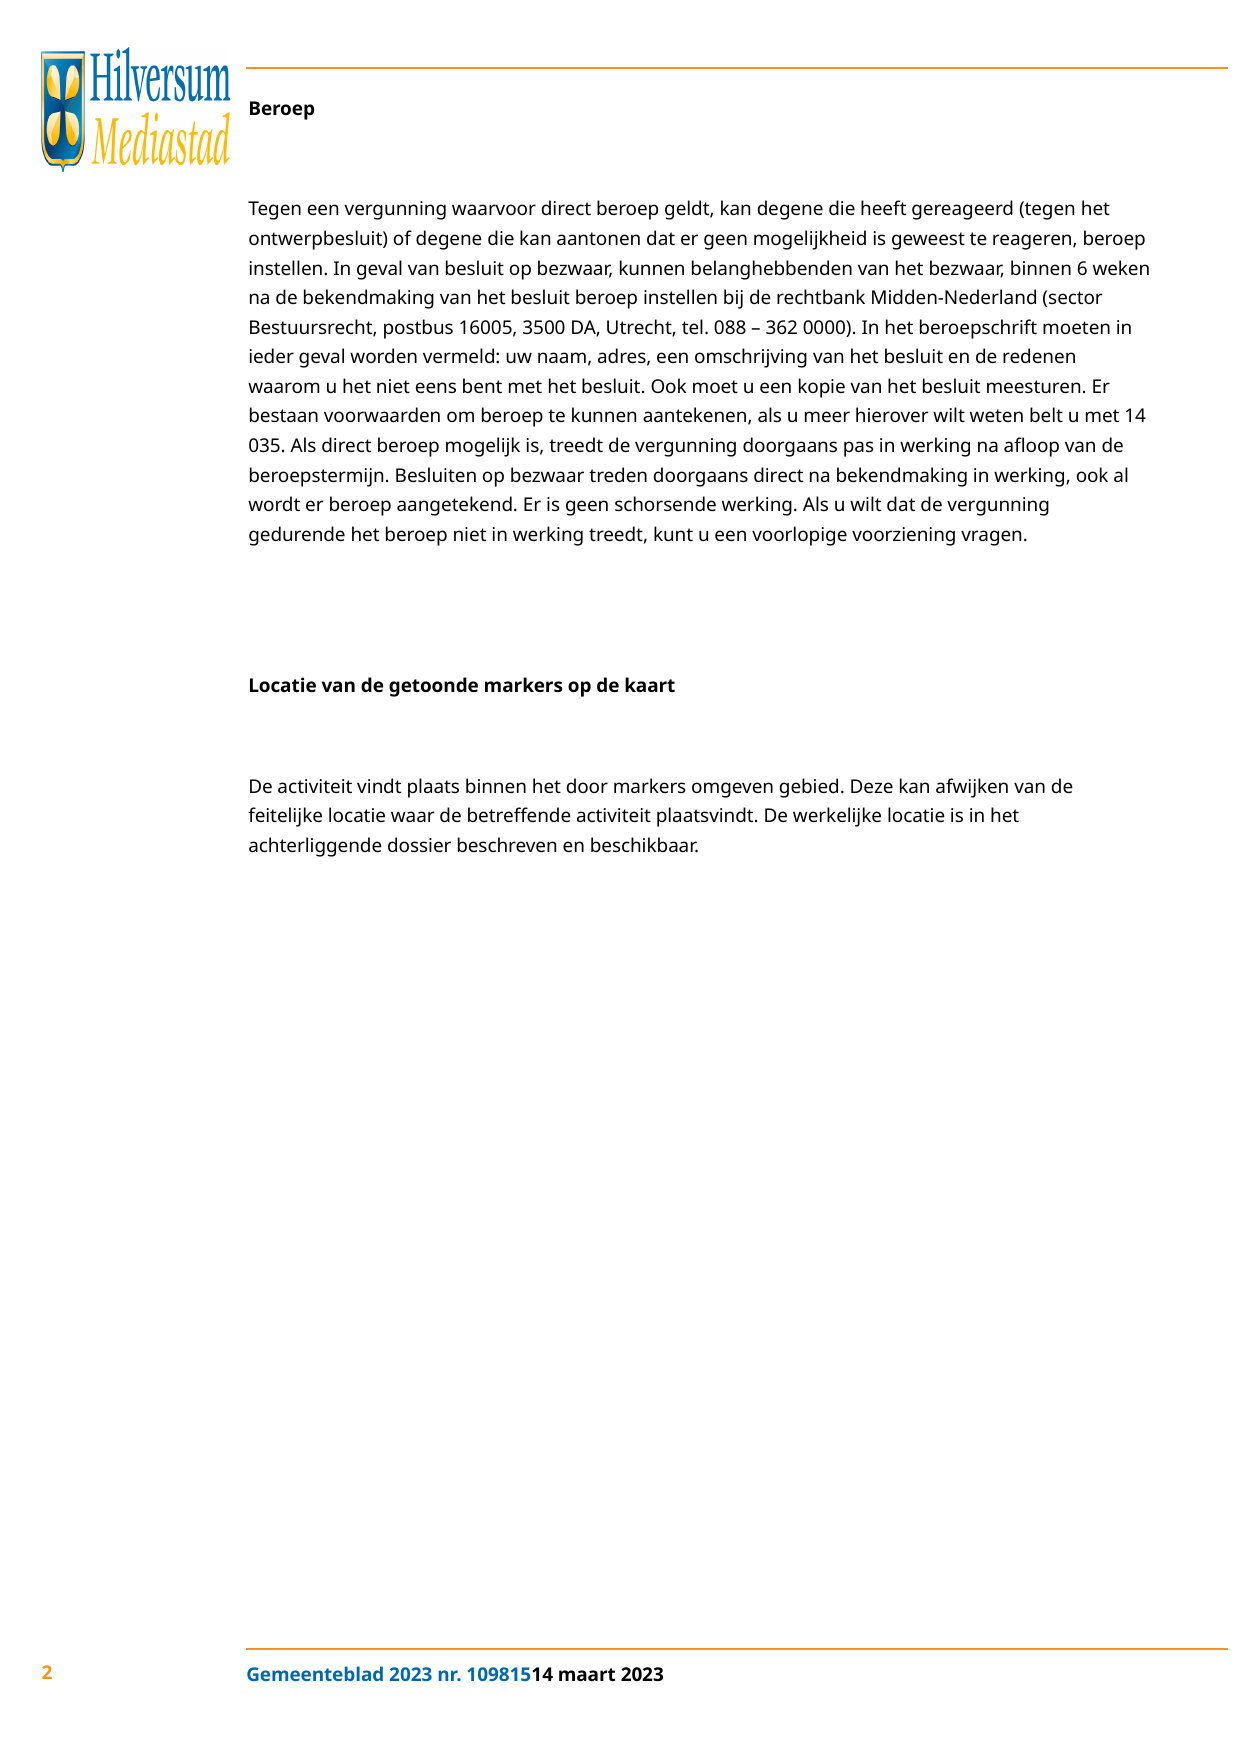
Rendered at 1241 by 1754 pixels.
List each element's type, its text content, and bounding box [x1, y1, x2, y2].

text Tegen een vergunning waarvoor direct beroep geldt, kan degene die heeft gereageerd (tegen het ontwerpbesluit) of degene die kan aantonen dat er geen mogelijkheid is geweest te reageren, beroep instellen. In geval van besluit op bezwaar, kunnen belanghebbenden van het bezwaar, binnen 6 weken na de bekendmaking van het besluit beroep instellen bij de rechtbank Midden-Nederland (sector Bestuursrecht, postbus 16005, 3500 DA, Utrecht, tel. 088 – 362 0000). In het beroepschrift moeten in ieder geval worden vermeld: uw naam, adres, een omschrijving van het besluit en de redenen waarom u het niet eens bent met het besluit. Ook moet u een kopie van het besluit meesturen. Er bestaan voorwaarden om beroep te kunnen aantekenen, als u meer hierover wilt weten belt u met 14 035. Als direct beroep mogelijk is, treedt de vergunning doorgaans pas in werking na afloop van de beroepstermijn. Besluiten op bezwaar treden doorgaans direct na bekendmaking in werking, ook al wordt er beroep aangetekend. Er is geen schorsende werking. Als u wilt dat de vergunning gedurende het beroep niet in werking treedt, kunt u een voorlopige voorziening vragen. [248, 196, 1152, 547]
picture [41, 47, 231, 172]
text Locatie van de getoonde markers op de kaart [248, 672, 1152, 698]
text De activiteit vindt plaats binnen het door markers omgeven gebied. Deze kan afwijken van de feitelijke locatie waar de betreffende activiteit plaatsvindt. De werkelijke locatie is in het achterliggende dossier beschreven en beschikbaar. [248, 773, 1152, 858]
text Beroep [248, 95, 1152, 121]
